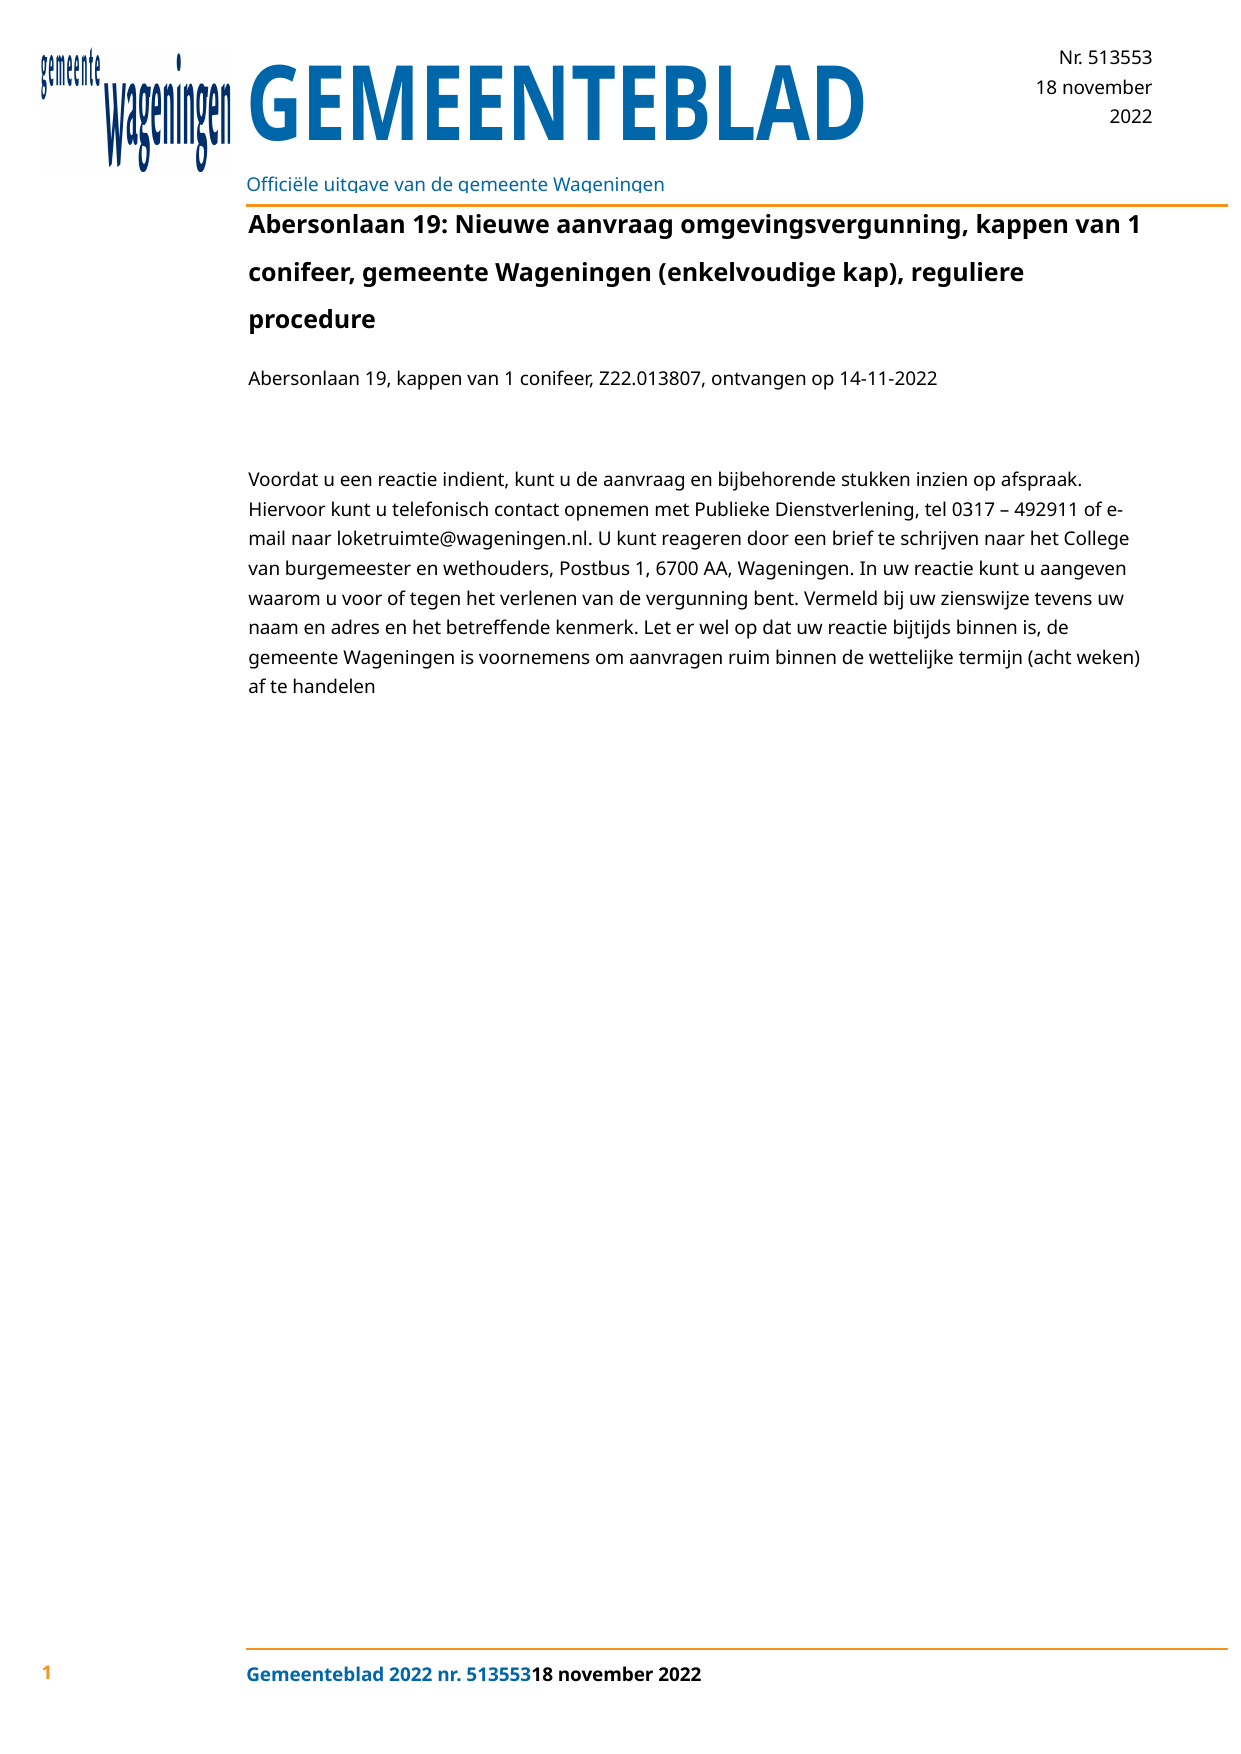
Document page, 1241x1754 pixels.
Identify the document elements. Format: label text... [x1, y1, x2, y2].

text Voordat u een reactie indient, kunt u de aanvraag en bijbehorende stukken inzien op afspraak. Hiervoor kunt u telefonisch contact opnemen met Publieke Dienstverlening, tel 0317 – 492911 of e-mail naar loketruimte@wageningen.nl. U kunt reageren door een brief te schrijven naar het College van burgemeester en wethouders, Postbus 1, 6700 AA, Wageningen. In uw reactie kunt u aangeven waarom u voor of tegen het verlenen van de vergunning bent. Vermeld bij uw zienswijze tevens uw naam en adres en het betreffende kenmerk. Let er wel op dat uw reactie bijtijds binnen is, de gemeente Wageningen is voornemens om aanvragen ruim binnen de wettelijke termijn (acht weken) af te handelen [248, 466, 1152, 699]
picture [41, 47, 231, 172]
text Abersonlaan 19, kappen van 1 conifeer, Z22.013807, ontvangen op 14-11-2022 [248, 366, 1152, 391]
text Abersonlaan 19: Nieuwe aanvraag omgevingsvergunning, kappen van 1 conifeer, gemeente Wageningen (enkelvoudige kap), reguliere procedure [248, 207, 1152, 336]
